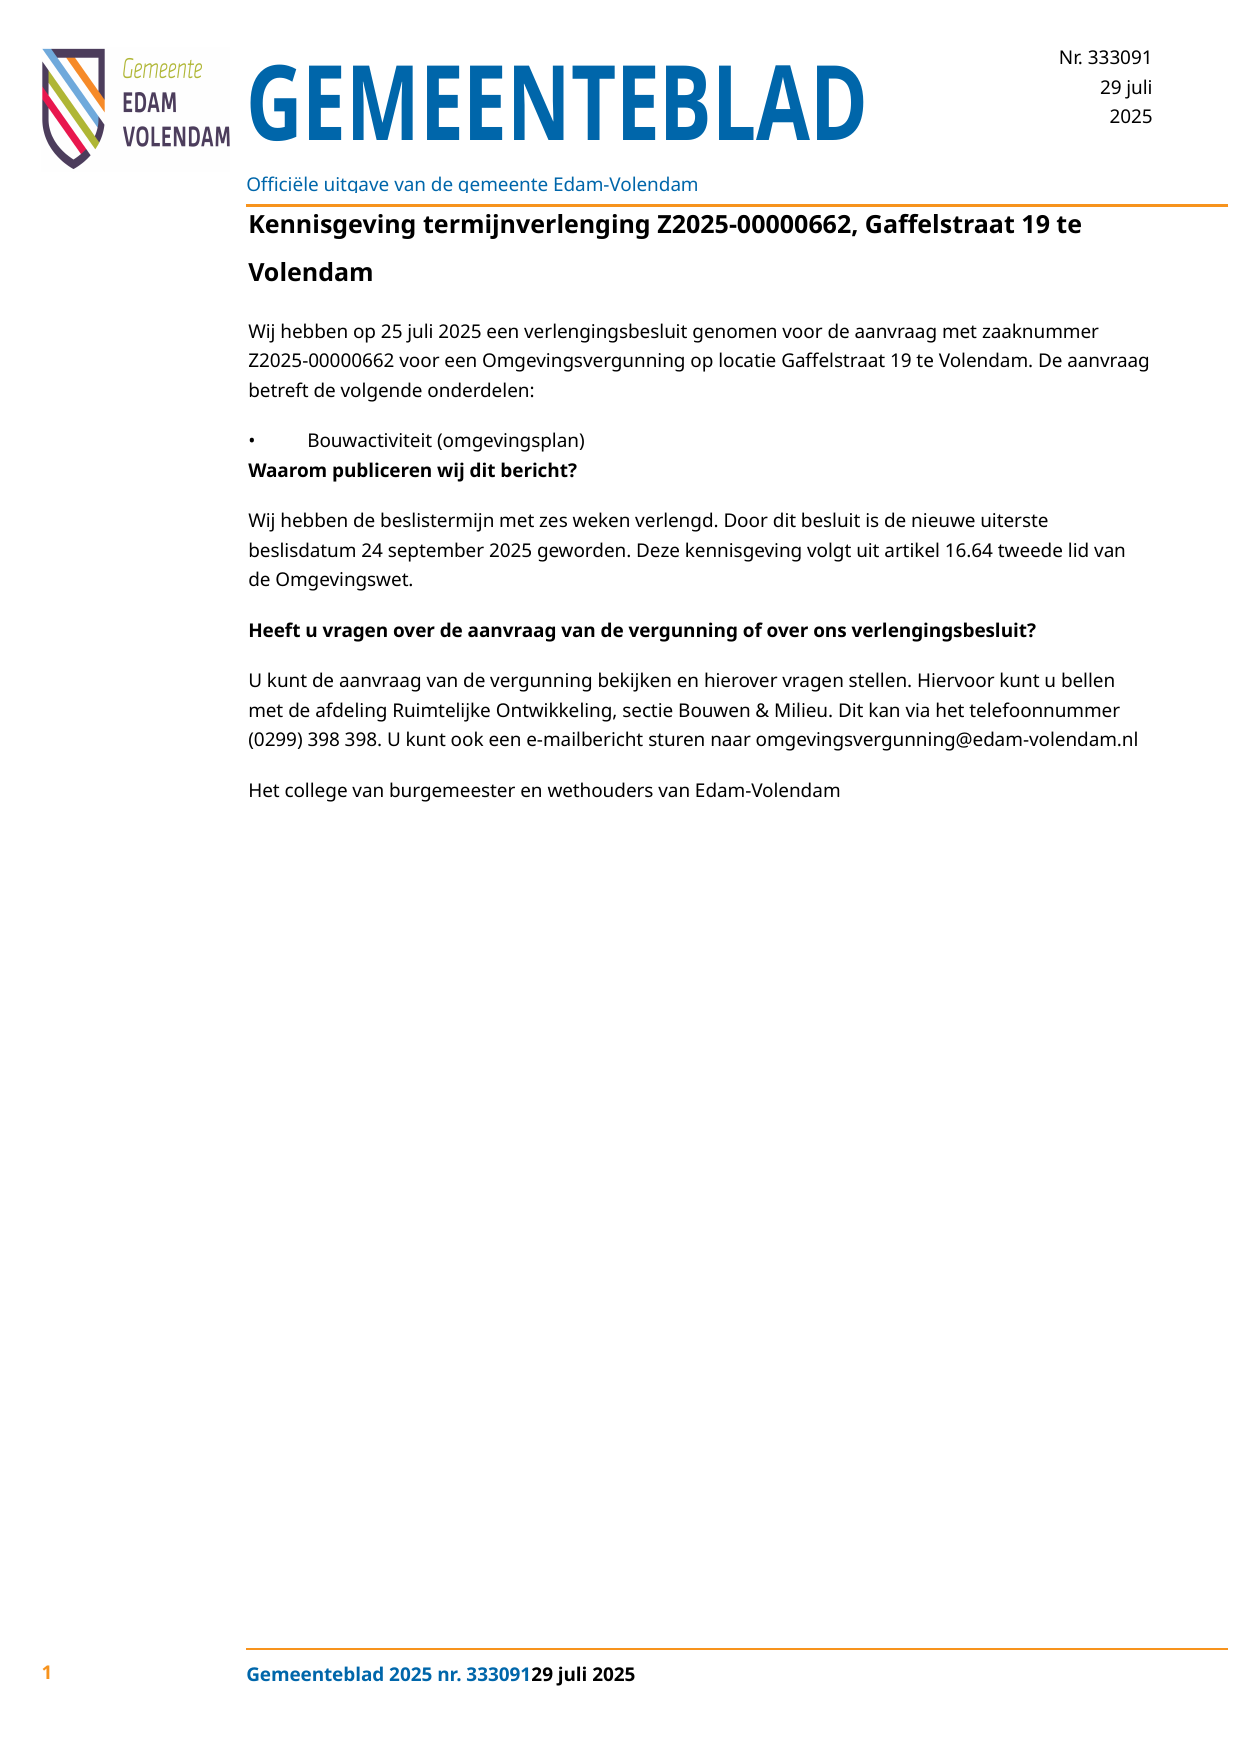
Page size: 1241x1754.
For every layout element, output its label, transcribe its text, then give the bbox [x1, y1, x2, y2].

text Wij hebben de beslistermijn met zes weken verlengd. Door dit besluit is de nieuwe uiterste beslisdatum 24 september 2025 geworden. Deze kennisgeving volgt uit artikel 16.64 tweede lid van de Omgevingswet. [248, 507, 1152, 592]
text Waarom publiceren wij dit bericht? [248, 457, 1152, 483]
text Het college van burgemeester en wethouders van Edam-Volendam [248, 777, 1152, 803]
list Bouwactiviteit (omgevingsplan) [248, 427, 1152, 453]
text Kennisgeving termijnverlenging Z2025-00000662, Gaffelstraat 19 te Volendam [248, 207, 1152, 288]
text Heeft u vragen over de aanvraag van de vergunning of over ons verlengingsbesluit? [248, 617, 1152, 643]
text Wij hebben op 25 juli 2025 een verlengingsbesluit genomen voor de aanvraag met zaaknummer Z2025-00000662 voor een Omgevingsvergunning op locatie Gaffelstraat 19 te Volendam. De aanvraag betreft de volgende onderdelen: [248, 318, 1152, 403]
picture [41, 47, 231, 172]
text U kunt de aanvraag van de vergunning bekijken en hierover vragen stellen. Hiervoor kunt u bellen met de afdeling Ruimtelijke Ontwikkeling, sectie Bouwen & Milieu. Dit kan via het telefoonnummer (0299) 398 398. U kunt ook een e-mailbericht sturen naar omgevingsvergunning@edam-volendam.nl [248, 667, 1152, 752]
